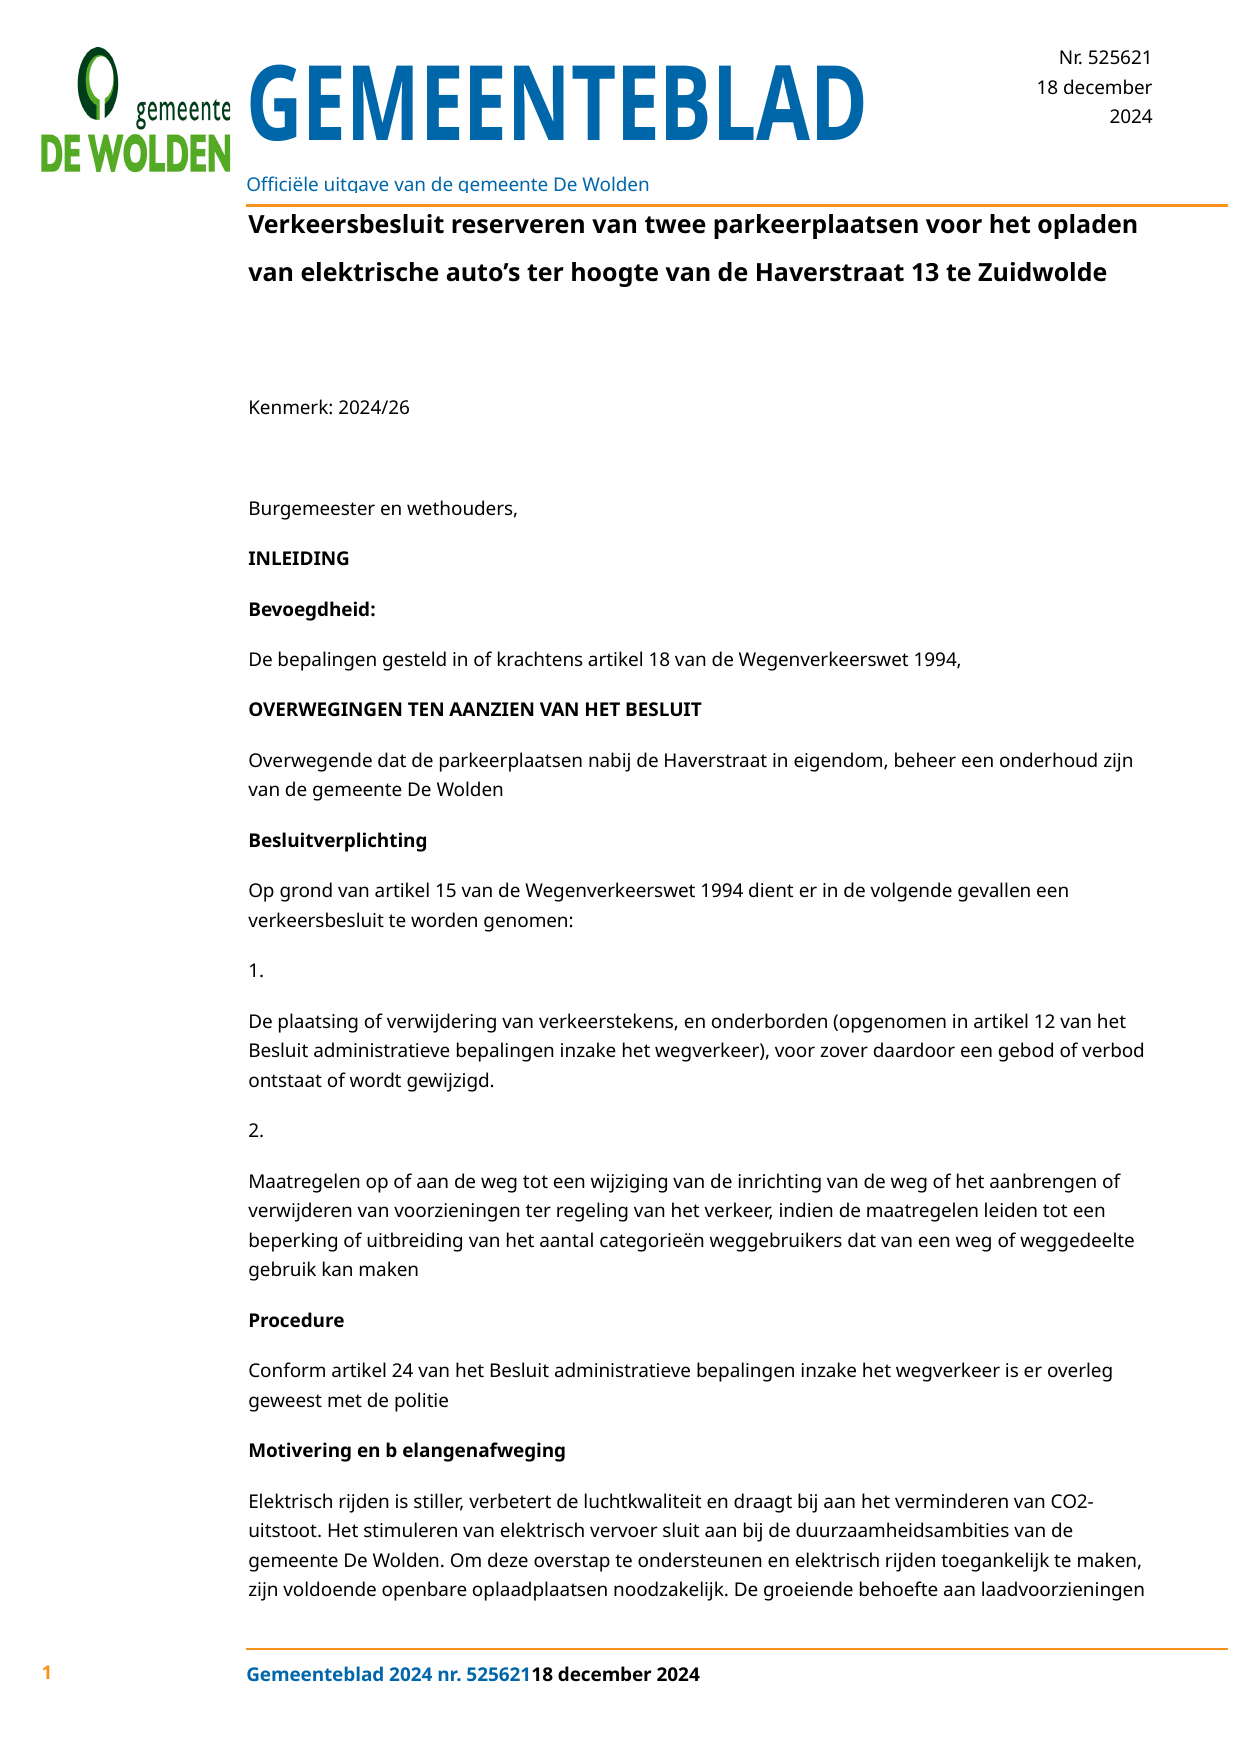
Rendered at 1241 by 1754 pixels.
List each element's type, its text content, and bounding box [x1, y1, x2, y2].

text OVERWEGINGEN TEN AANZIEN VAN HET BESLUIT [248, 697, 1152, 722]
text Maatregelen op of aan de weg tot een wijziging van de inrichting van de weg of het aanbrengen of verwijderen van voorzieningen ter regeling van het verkeer, indien de maatregelen leiden tot een beperking of uitbreiding van het aantal categorieën weggebruikers dat van een weg of weggedeelte gebruik kan maken [248, 1168, 1152, 1282]
text INLEIDING [248, 545, 1152, 571]
text Bevoegdheid: [248, 596, 1152, 621]
text Kenmerk: 2024/26 [248, 394, 1152, 420]
text Verkeersbesluit reserveren van twee parkeerplaatsen voor het opladen van elektrische auto’s ter hoogte van de Haverstraat 13 te Zuidwolde [248, 207, 1152, 288]
text 1. [248, 957, 1152, 983]
text De bepalingen gesteld in of krachtens artikel 18 van de Wegenverkeerswet 1994, [248, 646, 1152, 672]
text 2. [248, 1117, 1152, 1143]
text Besluitverplichting [248, 827, 1152, 853]
text Conform artikel 24 van het Besluit administratieve bepalingen inzake het wegverkeer is er overleg geweest met de politie [248, 1357, 1152, 1413]
picture [41, 47, 231, 172]
text Overwegende dat de parkeerplaatsen nabij de Haverstraat in eigendom, beheer een onderhoud zijn van de gemeente De Wolden [248, 747, 1152, 802]
text Op grond van artikel 15 van de Wegenverkeerswet 1994 dient er in de volgende gevallen een verkeersbesluit te worden genomen: [248, 877, 1152, 933]
text De plaatsing of verwijdering van verkeerstekens, en onderborden (opgenomen in artikel 12 van het Besluit administratieve bepalingen inzake het wegverkeer), voor zover daardoor een gebod of verbod ontstaat of wordt gewijzigd. [248, 1008, 1152, 1093]
text Burgemeester en wethouders, [248, 495, 1152, 521]
text Procedure [248, 1307, 1152, 1333]
text Motivering en b elangenafweging [248, 1437, 1152, 1463]
text Elektrisch rijden is stiller, verbetert de luchtkwaliteit en draagt bij aan het verminderen van CO2-uitstoot. Het stimuleren van elektrisch vervoer sluit aan bij de duurzaamheidsambities van de gemeente De Wolden. Om deze overstap te ondersteunen en elektrisch rijden toegankelijk te maken, zijn voldoende openbare oplaadplaatsen noodzakelijk. De groeiende behoefte aan laadvoorzieningen [248, 1488, 1152, 1602]
